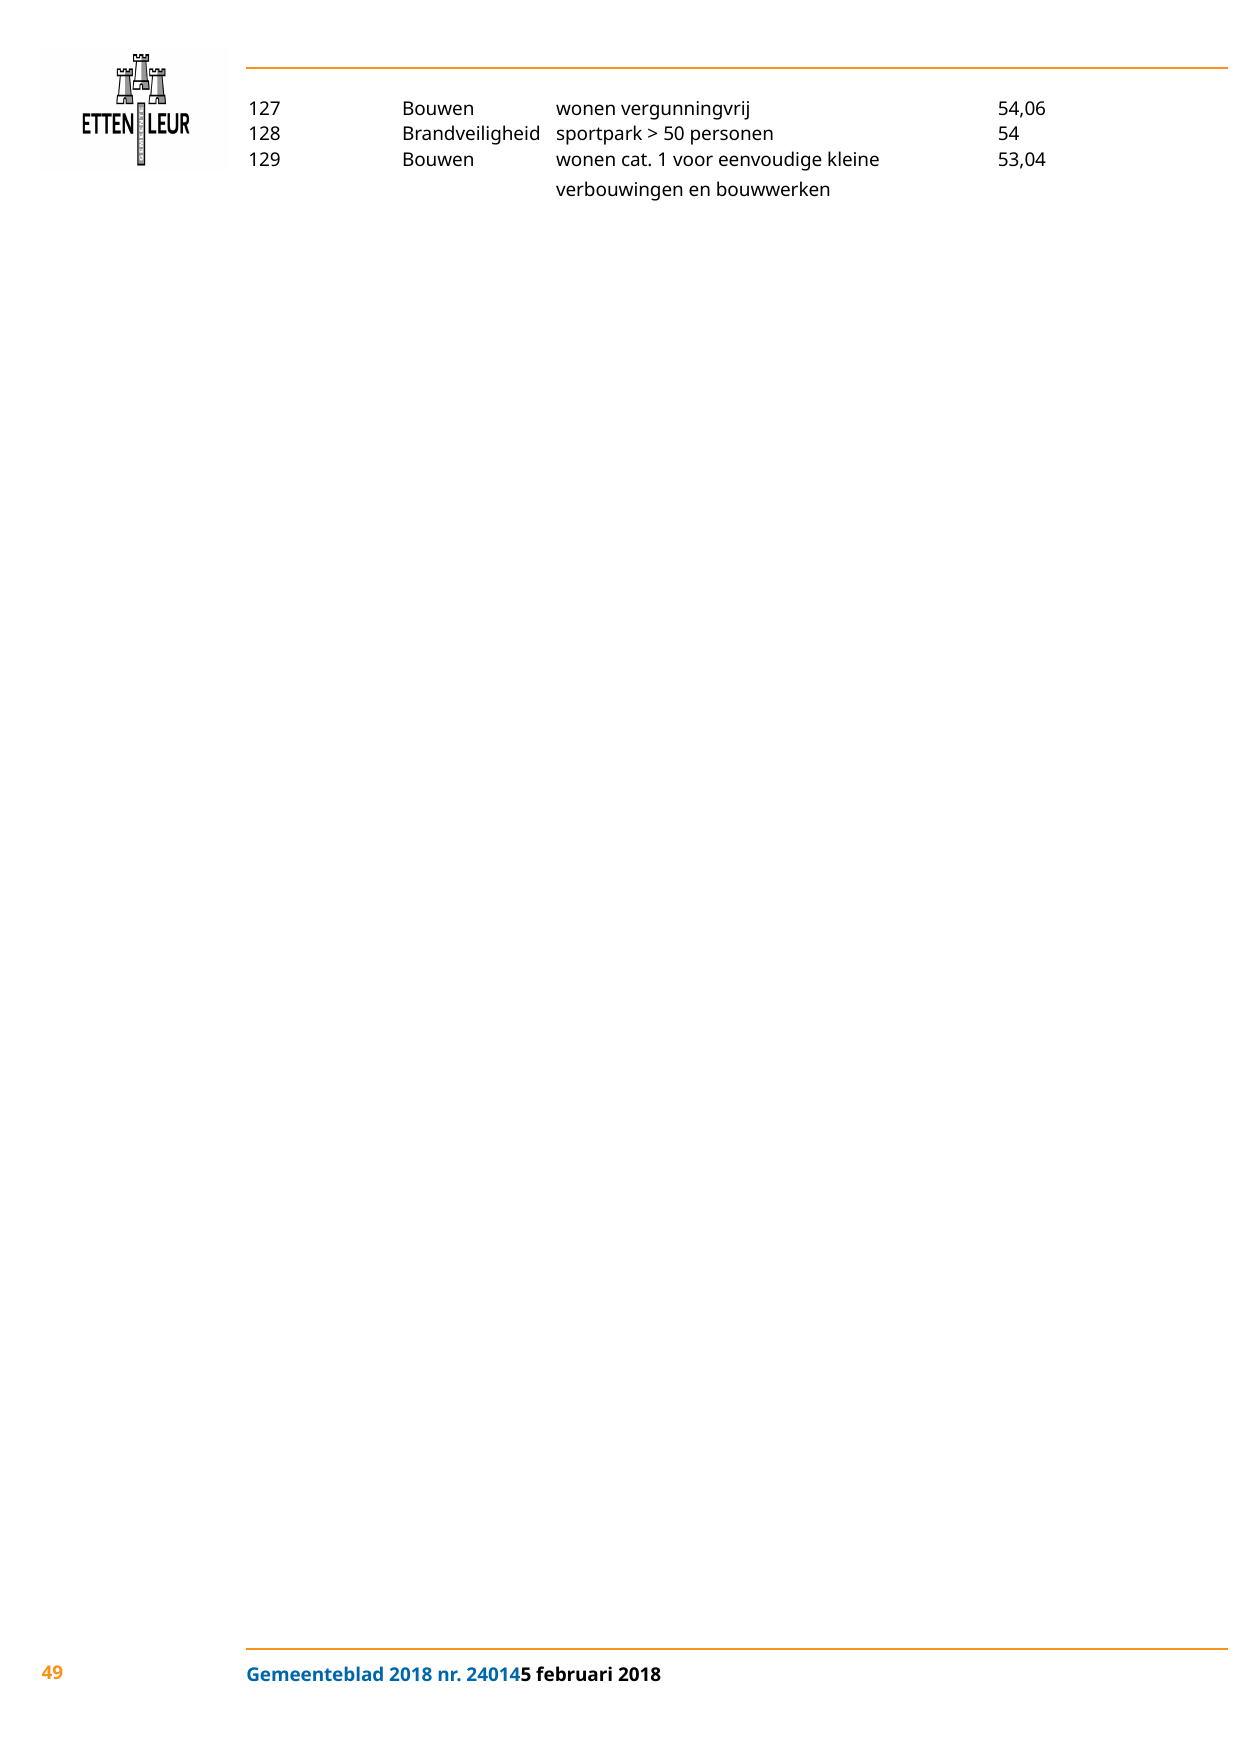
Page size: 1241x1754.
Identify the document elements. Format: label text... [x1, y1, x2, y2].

table_cell Brandveiligheid [402, 121, 556, 146]
table_cell wonen vergunningvrij [556, 95, 998, 121]
table_cell 54,06 [998, 95, 1152, 121]
table_cell 129 [248, 146, 402, 202]
picture [41, 47, 231, 172]
table_cell Bouwen [402, 95, 556, 121]
table_cell sportpark > 50 personen [556, 121, 998, 146]
table_cell Bouwen [402, 146, 556, 202]
table_cell 54 [998, 121, 1152, 146]
table_cell 127 [248, 95, 402, 121]
table_cell 128 [248, 121, 402, 146]
table_cell 53,04 [998, 146, 1152, 202]
table_cell wonen cat. 1 voor eenvoudige kleine verbouwingen en bouwwerken [556, 146, 998, 202]
